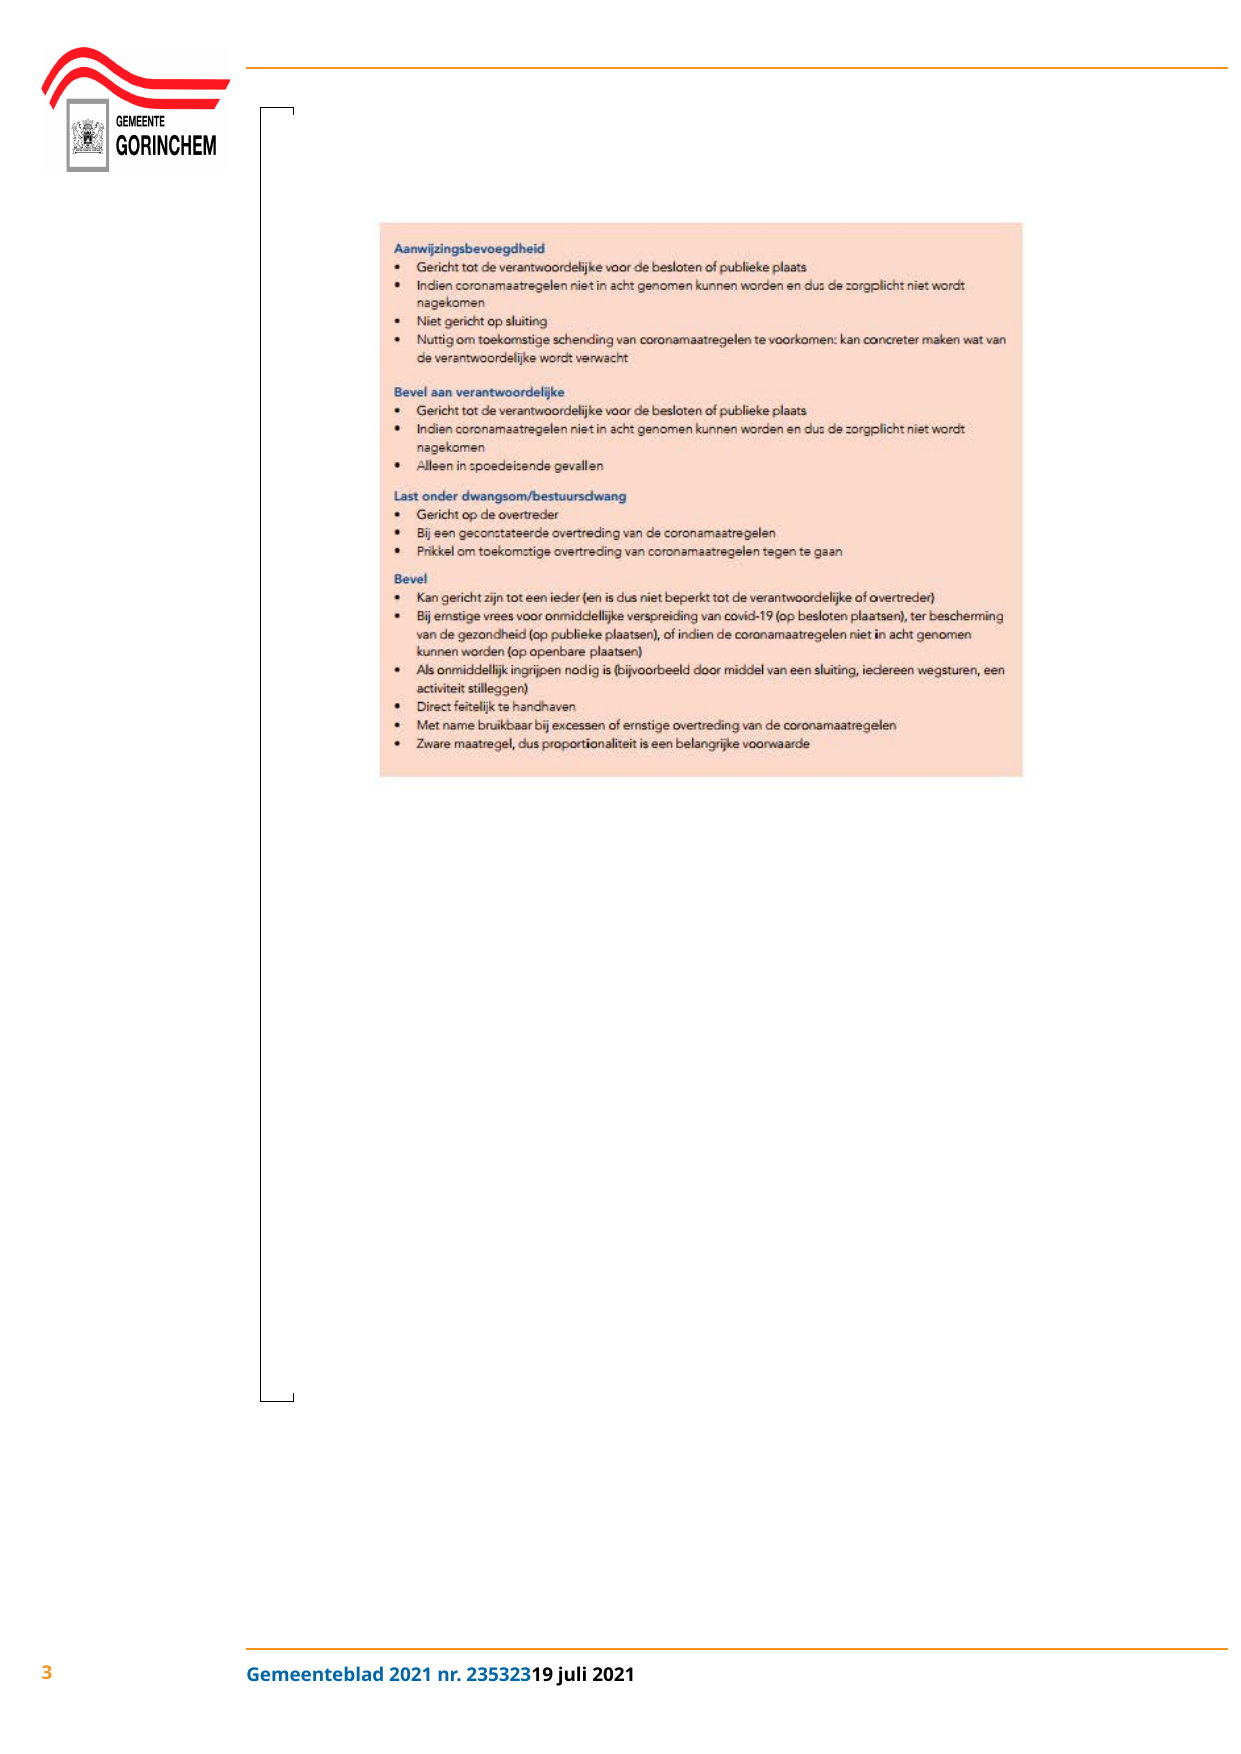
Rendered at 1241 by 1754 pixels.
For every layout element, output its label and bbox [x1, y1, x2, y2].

picture [268, 115, 1173, 1393]
picture [41, 47, 231, 172]
